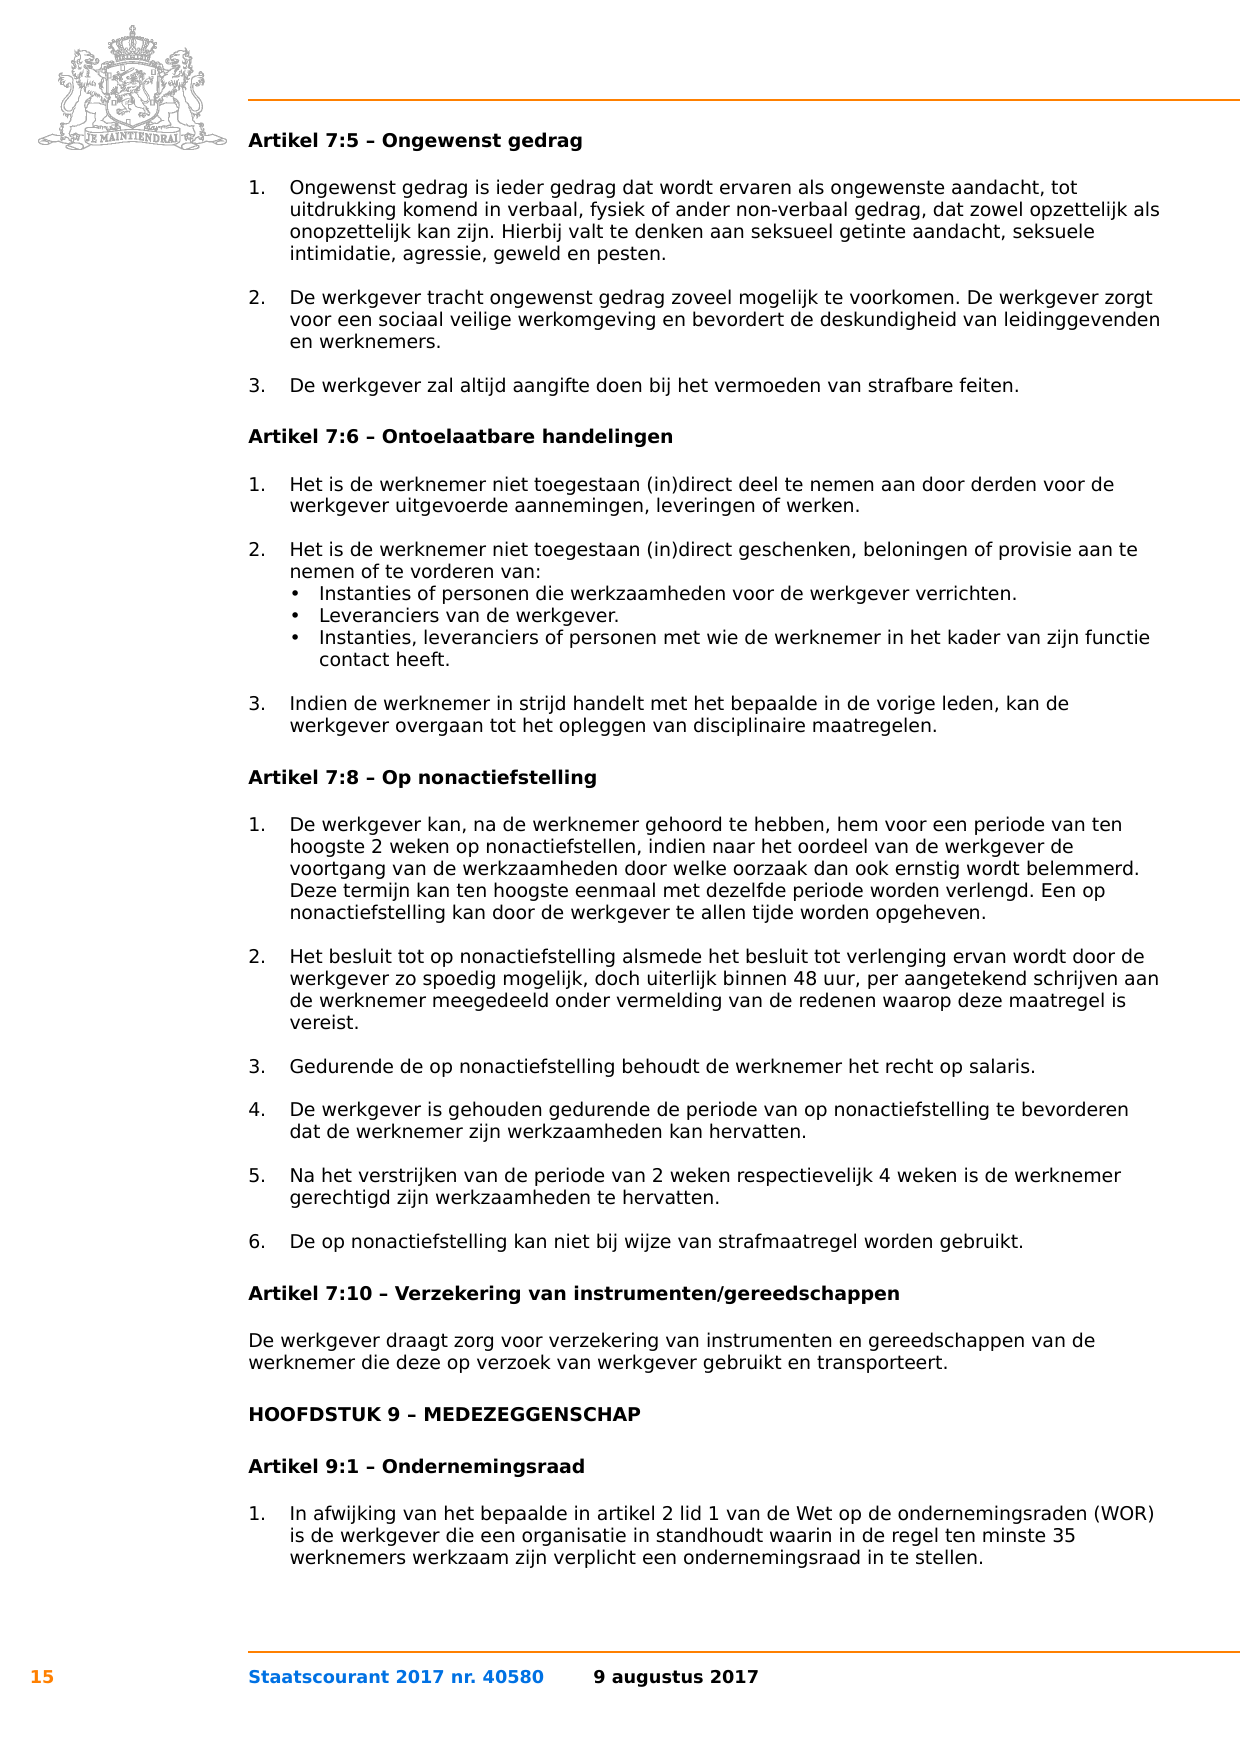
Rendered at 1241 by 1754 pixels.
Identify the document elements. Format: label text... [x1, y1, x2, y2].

text • Instanties of personen die werkzaamheden voor de werkgever verrichten. [289, 583, 1163, 605]
text • Leveranciers van de werkgever. [289, 605, 1163, 627]
subtitle Artikel 7:5 – Ongewenst gedrag [248, 130, 1163, 152]
text • Instanties, leveranciers of personen met wie de werknemer in het kader van zijn functie contact heeft. [289, 627, 1163, 671]
text 3. Gedurende de op nonactiefstelling behoudt de werknemer het recht op salaris. [248, 1056, 1163, 1077]
text 1. De werkgever kan, na de werknemer gehoord te hebben, hem voor een periode van ten hoogste 2 weken op nonactiefstellen, indien naar het oordeel van de werkgever de voortgang van de werkzaamheden door welke oorzaak dan ook ernstig wordt belemmerd. Deze termijn kan ten hoogste eenmaal met dezelfde periode worden verlengd. Een op nonactiefstelling kan door de werkgever te allen tijde worden opgeheven. [248, 814, 1163, 924]
subtitle Artikel 7:10 – Verzekering van instrumenten/gereedschappen [248, 1283, 1163, 1305]
text 6. De op nonactiefstelling kan niet bij wijze van strafmaatregel worden gebruikt. [248, 1231, 1163, 1253]
text 5. Na het verstrijken van de periode van 2 weken respectievelijk 4 weken is de werknemer gerechtigd zijn werkzaamheden te hervatten. [248, 1165, 1163, 1209]
subtitle Artikel 9:1 – Ondernemingsraad [248, 1456, 1163, 1478]
text 3. Indien de werknemer in strijd handelt met het bepaalde in de vorige leden, kan de werkgever overgaan tot het opleggen van disciplinaire maatregelen. [248, 693, 1163, 737]
text 2. Het is de werknemer niet toegestaan (in)direct geschenken, beloningen of provisie aan te nemen of te vorderen van: [248, 539, 1163, 583]
text 1. Ongewenst gedrag is ieder gedrag dat wordt ervaren als ongewenste aandacht, tot uitdrukking komend in verbaal, fysiek of ander non-verbaal gedrag, dat zowel opzettelijk als onopzettelijk kan zijn. Hierbij valt te denken aan seksueel getinte aandacht, seksuele intimidatie, agressie, geweld en pesten. [248, 177, 1163, 265]
text 2. Het besluit tot op nonactiefstelling alsmede het besluit tot verlenging ervan wordt door de werkgever zo spoedig mogelijk, doch uiterlijk binnen 48 uur, per aangetekend schrijven aan de werknemer meegedeeld onder vermelding van de redenen waarop deze maatregel is vereist. [248, 946, 1163, 1034]
text 4. De werkgever is gehouden gedurende de periode van op nonactiefstelling te bevorderen dat de werknemer zijn werkzaamheden kan hervatten. [248, 1099, 1163, 1143]
subtitle Artikel 7:8 – Op nonactiefstelling [248, 767, 1163, 789]
text De werkgever draagt zorg voor verzekering van instrumenten en gereedschappen van de werknemer die deze op verzoek van werkgever gebruikt en transporteert. [248, 1330, 1163, 1374]
text 2. De werkgever tracht ongewenst gedrag zoveel mogelijk te voorkomen. De werkgever zorgt voor een sociaal veilige werkomgeving en bevordert de deskundigheid van leidinggevenden en werknemers. [248, 287, 1163, 353]
subtitle HOOFDSTUK 9 – MEDEZEGGENSCHAP [248, 1404, 1163, 1426]
text 1. Het is de werknemer niet toegestaan (in)direct deel te nemen aan door derden voor de werkgever uitgevoerde aannemingen, leveringen of werken. [248, 473, 1163, 517]
subtitle Artikel 7:6 – Ontoelaatbare handelingen [248, 426, 1163, 448]
picture [38, 25, 227, 150]
text 1. In afwijking van het bepaalde in artikel 2 lid 1 van de Wet op de ondernemingsraden (WOR) is de werkgever die een organisatie in standhoudt waarin in de regel ten minste 35 werknemers werkzaam zijn verplicht een ondernemingsraad in te stellen. [248, 1503, 1163, 1569]
text 3. De werkgever zal altijd aangifte doen bij het vermoeden van strafbare feiten. [248, 374, 1163, 396]
